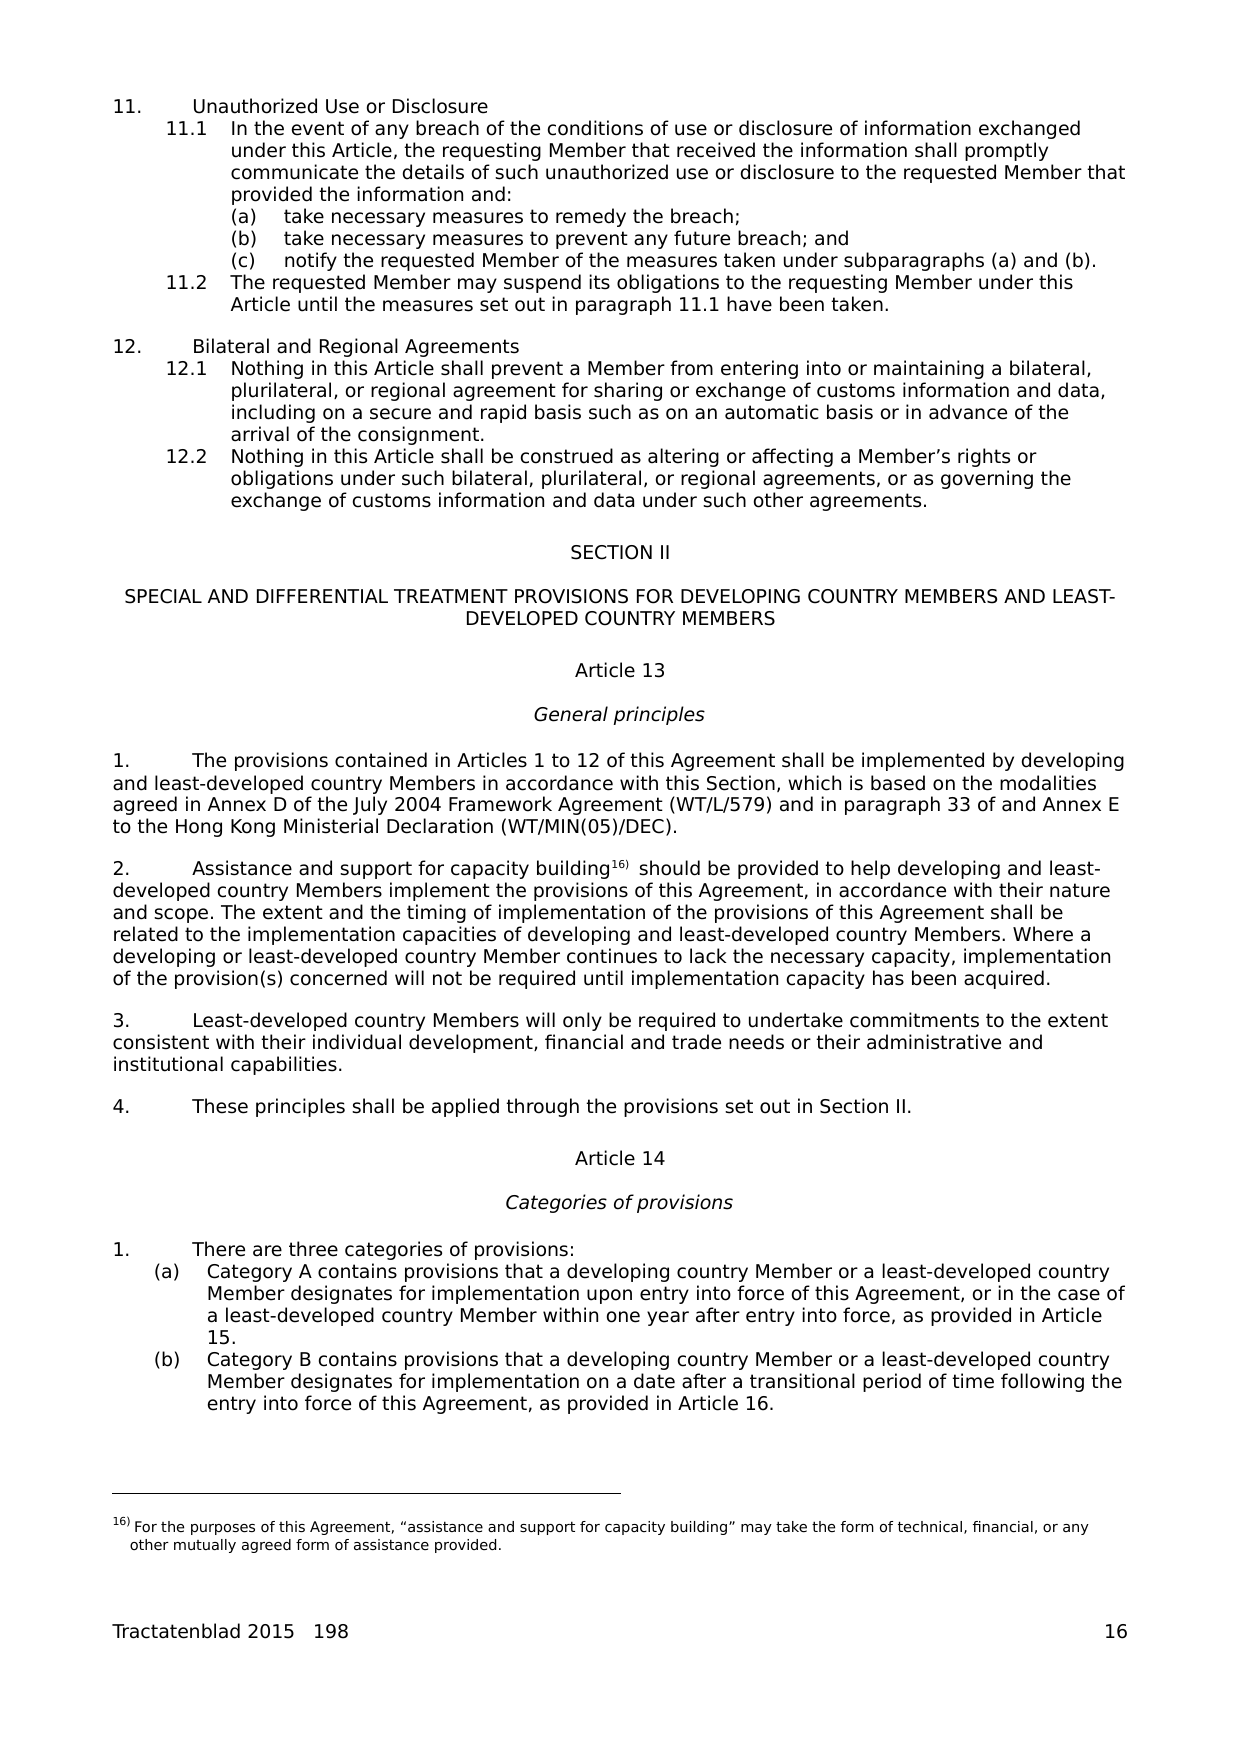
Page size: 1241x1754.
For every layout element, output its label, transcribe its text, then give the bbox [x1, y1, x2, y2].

text 4. These principles shall be applied through the provisions set out in Section II. [112, 1096, 1128, 1118]
text 3. Least-developed country Members will only be required to undertake commitments to the extent consistent with their individual development, financial and trade needs or their administrative and institutional capabilities. [112, 1010, 1128, 1076]
text For the purposes of this Agreement, “assistance and support for capacity building” may take the form of technical, financial, or any other mutually agreed form of assistance provided. [112, 1515, 1128, 1554]
text 1. The provisions contained in Articles 1 to 12 of this Agreement shall be implemented by developing and least-developed country Members in accordance with this Section, which is based on the modalities agreed in Annex D of the July 2004 Framework Agreement (WT/L/579) and in paragraph 33 of and Annex E to the Hong Kong Ministerial Declaration (WT/MIN(05)/DEC). [112, 750, 1128, 838]
text 11. Unauthorized Use or Disclosure [112, 96, 1128, 118]
text (a) take necessary measures to remedy the breach; [230, 206, 1128, 228]
text 12.1 Nothing in this Article shall prevent a Member from entering into or maintaining a bilateral, plurilateral, or regional agreement for sharing or exchange of customs information and data, including on a secure and rapid basis such as on an automatic basis or in advance of the arrival of the consignment. [165, 358, 1128, 446]
text 12. Bilateral and Regional Agreements [112, 336, 1128, 358]
text 11.2 The requested Member may suspend its obligations to the requesting Member under this Article until the measures set out in paragraph 11.1 have been taken. [165, 272, 1128, 316]
text (a) Category A contains provisions that a developing country Member or a least-developed country Member designates for implementation upon entry into force of this Agreement, or in the case of a least-developed country Member within one year after entry into force, as provided in Article 15. [153, 1261, 1128, 1349]
text 2. Assistance and support for capacity building should be provided to help developing and least-developed country Members implement the provisions of this Agreement, in accordance with their nature and scope. The extent and the timing of implementation of the provisions of this Agreement shall be related to the implementation capacities of developing and least-developed country Members. Where a developing or least-developed country Member continues to lack the necessary capacity, implementation of the provision(s) concerned will not be required until implementation capacity has been acquired. [112, 858, 1128, 990]
subtitle Article 13 General principles [112, 659, 1128, 725]
text 11.1 In the event of any breach of the conditions of use or disclosure of information exchanged under this Article, the requesting Member that received the information shall promptly communicate the details of such unauthorized use or disclosure to the requested Member that provided the information and: [165, 118, 1128, 206]
text (c) notify the requested Member of the measures taken under subparagraphs (a) and (b). [230, 250, 1128, 272]
subtitle Article 14 Categories of provisions [112, 1148, 1128, 1214]
text 12.2 Nothing in this Article shall be construed as altering or affecting a Member’s rights or obligations under such bilateral, plurilateral, or regional agreements, or as governing the exchange of customs information and data under such other agreements. [165, 446, 1128, 512]
text 1. There are three categories of provisions: [112, 1239, 1128, 1261]
text (b) Category B contains provisions that a developing country Member or a least-developed country Member designates for implementation on a date after a transitional period of time following the entry into force of this Agreement, as provided in Article 16. [153, 1349, 1128, 1415]
subtitle SECTION II SPECIAL AND DIFFERENTIAL TREATMENT PROVISIONS FOR DEVELOPING COUNTRY MEMBERS AND LEAST-DEVELOPED COUNTRY MEMBERS [112, 542, 1128, 629]
text (b) take necessary measures to prevent any future breach; and [230, 228, 1128, 250]
